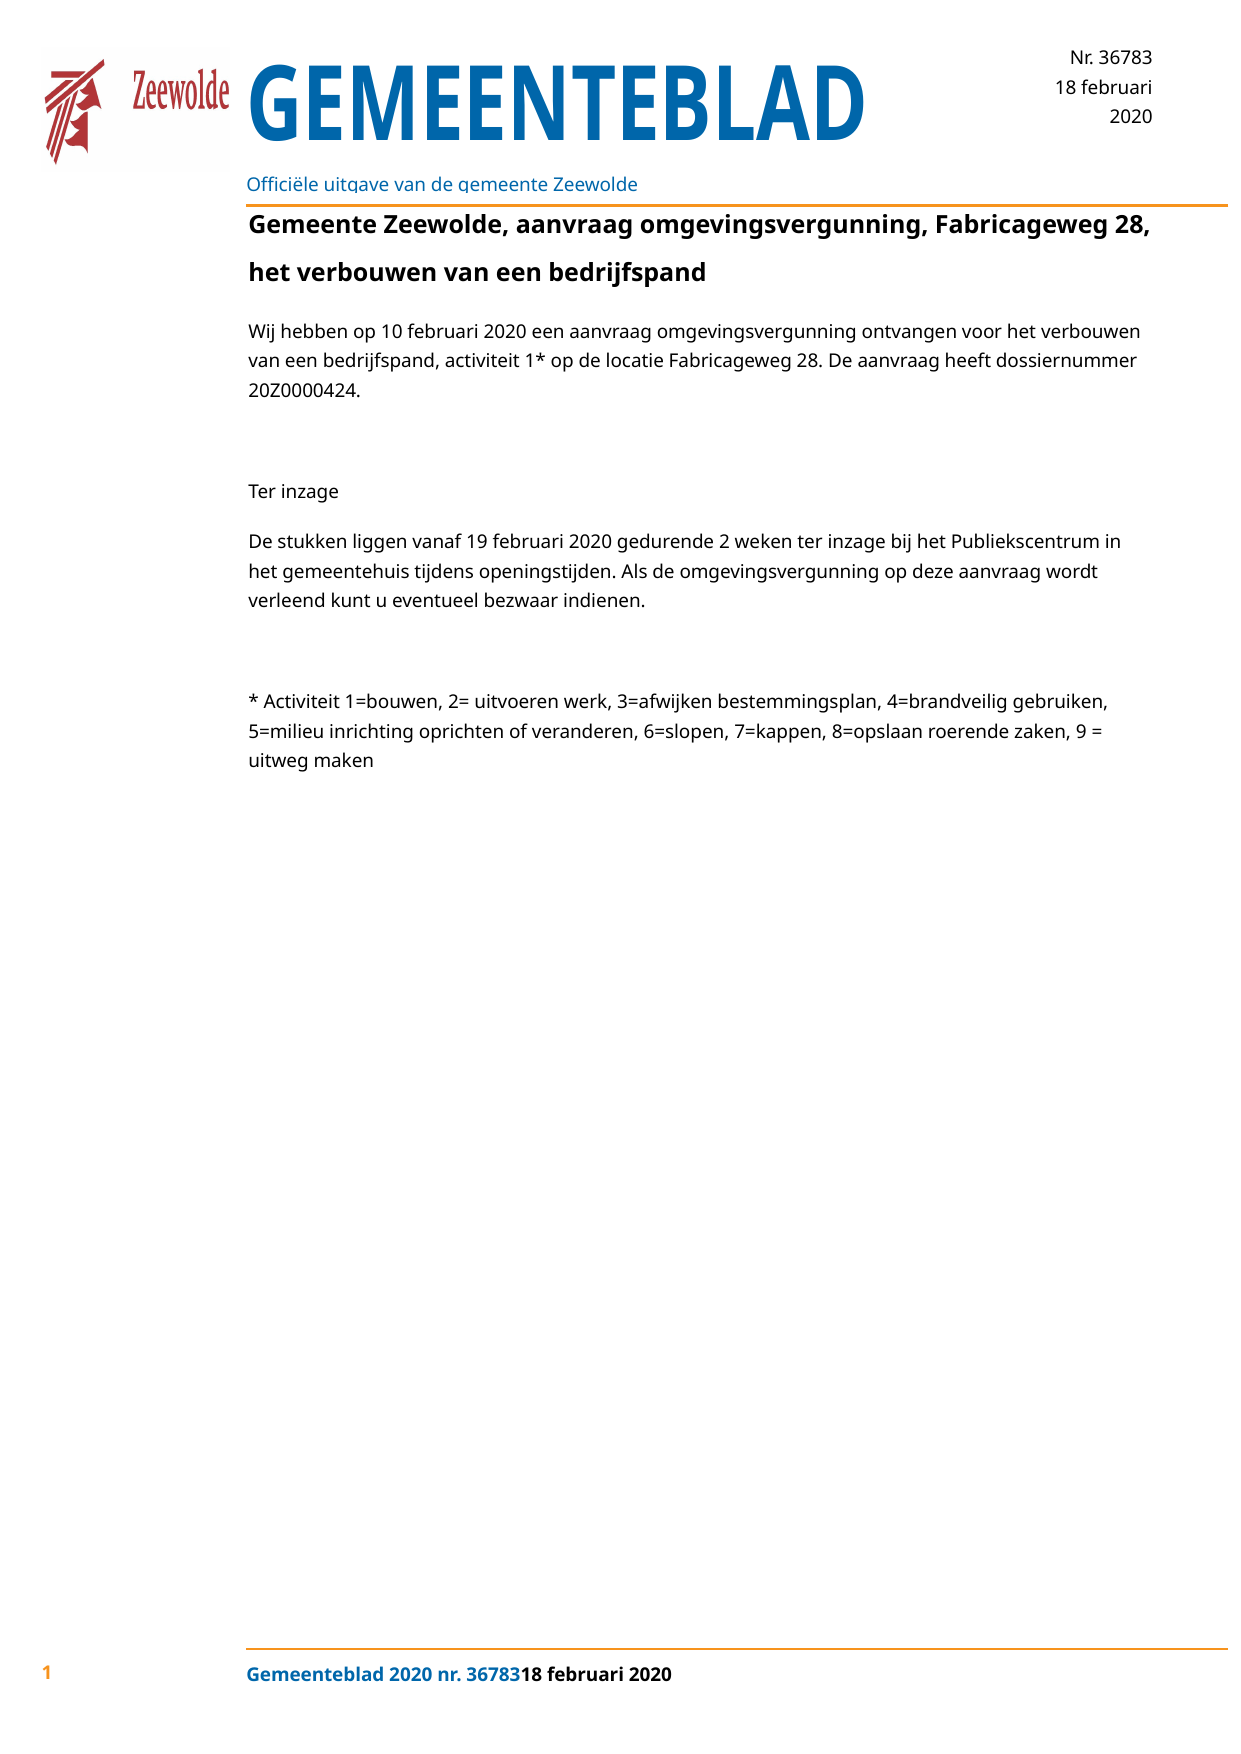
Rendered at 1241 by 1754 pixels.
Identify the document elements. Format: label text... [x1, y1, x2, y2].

text Wij hebben op 10 februari 2020 een aanvraag omgevingsvergunning ontvangen voor het verbouwen van een bedrijfspand, activiteit 1* op de locatie Fabricageweg 28. De aanvraag heeft dossiernummer 20Z0000424. [248, 318, 1152, 403]
text * Activiteit 1=bouwen, 2= uitvoeren werk, 3=afwijken bestemmingsplan, 4=brandveilig gebruiken, 5=milieu inrichting oprichten of veranderen, 6=slopen, 7=kappen, 8=opslaan roerende zaken, 9 = uitweg maken [248, 688, 1152, 773]
picture [41, 47, 231, 172]
text Gemeente Zeewolde, aanvraag omgevingsvergunning, Fabricageweg 28, het verbouwen van een bedrijfspand [248, 207, 1152, 288]
text Ter inzage [248, 478, 1152, 504]
text De stukken liggen vanaf 19 februari 2020 gedurende 2 weken ter inzage bij het Publiekscentrum in het gemeentehuis tijdens openingstijden. Als de omgevingsvergunning op deze aanvraag wordt verleend kunt u eventueel bezwaar indienen. [248, 528, 1152, 613]
